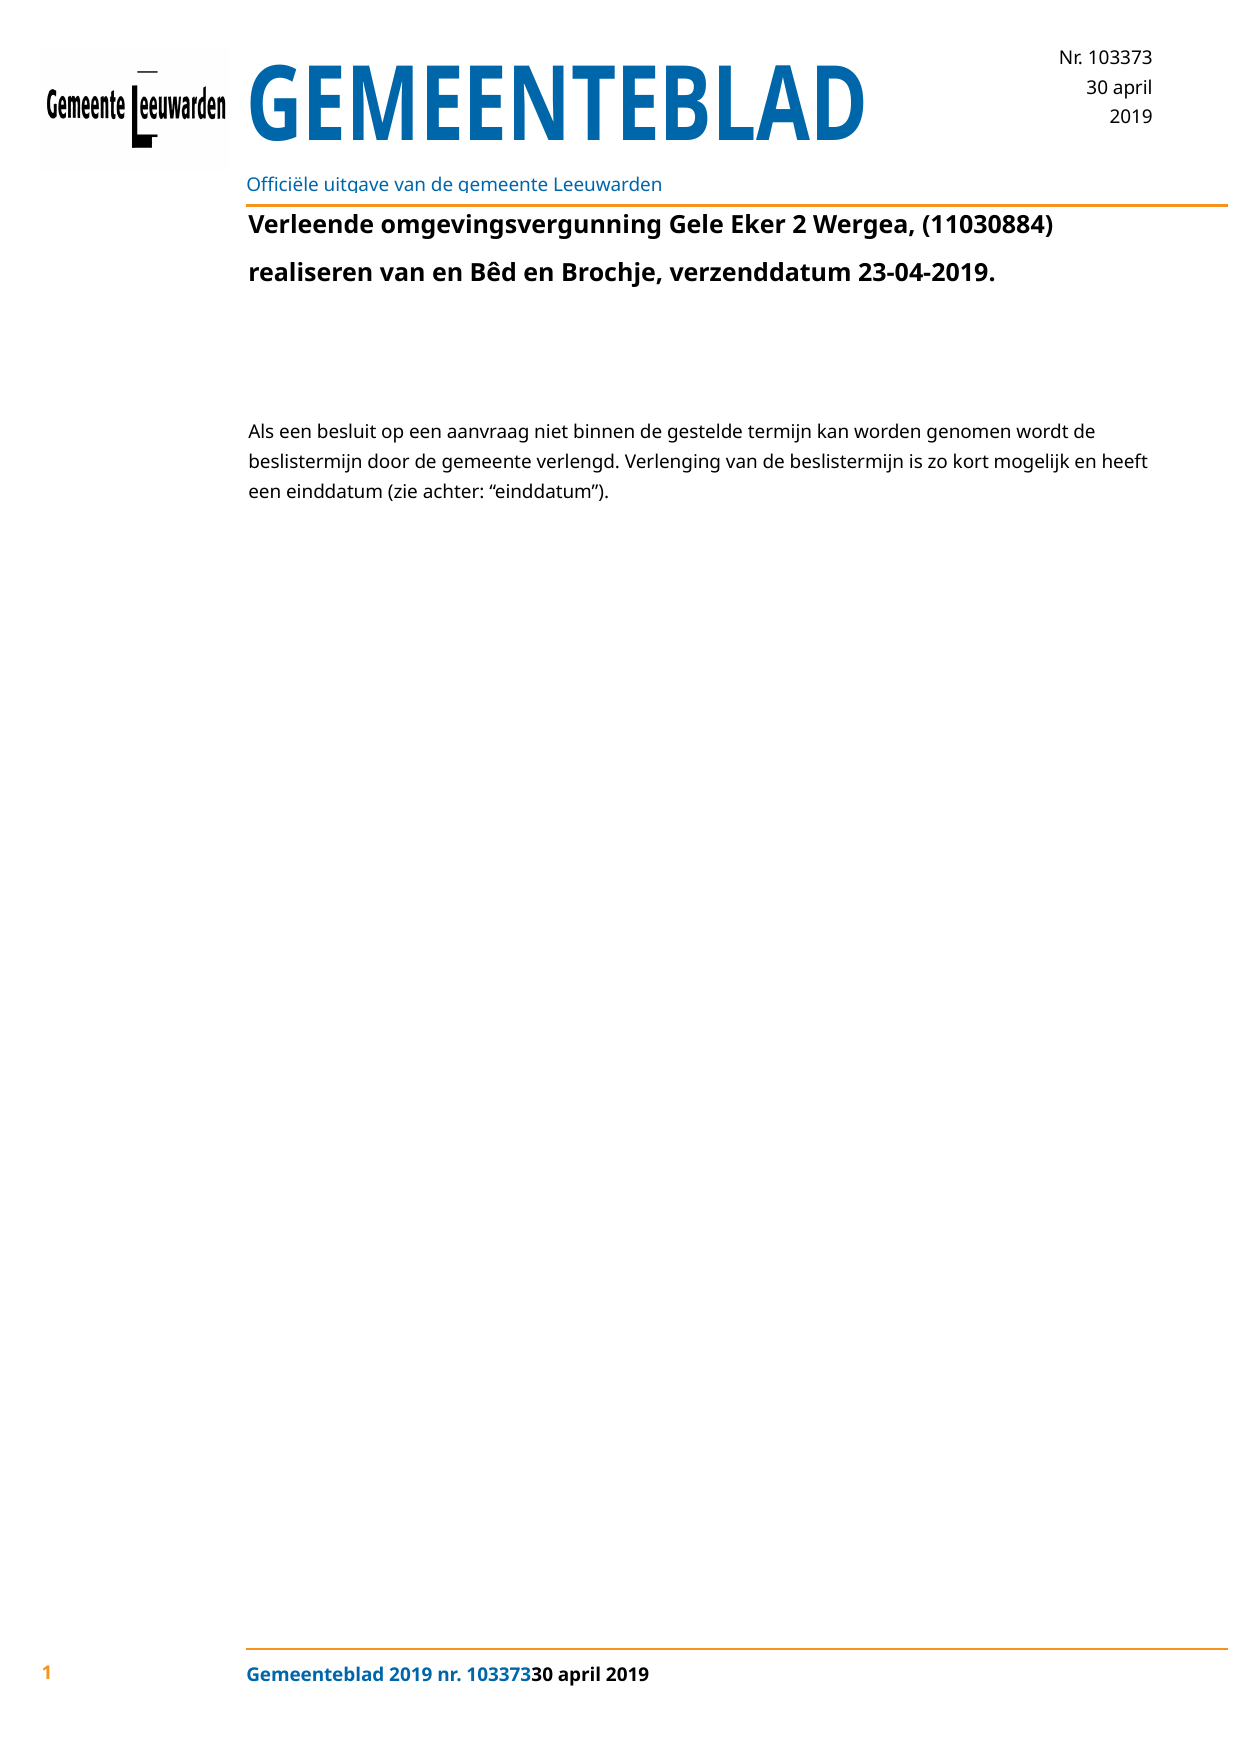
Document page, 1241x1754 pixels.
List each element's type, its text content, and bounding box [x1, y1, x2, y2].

text Als een besluit op een aanvraag niet binnen de gestelde termijn kan worden genomen wordt de beslistermijn door de gemeente verlengd. Verlenging van de beslistermijn is zo kort mogelijk en heeft een einddatum (zie achter: “einddatum”). [248, 419, 1152, 504]
picture [41, 47, 231, 172]
text Verleende omgevingsvergunning Gele Eker 2 Wergea, (11030884) realiseren van en Bêd en Brochje, verzenddatum 23-04-2019. [248, 207, 1152, 288]
